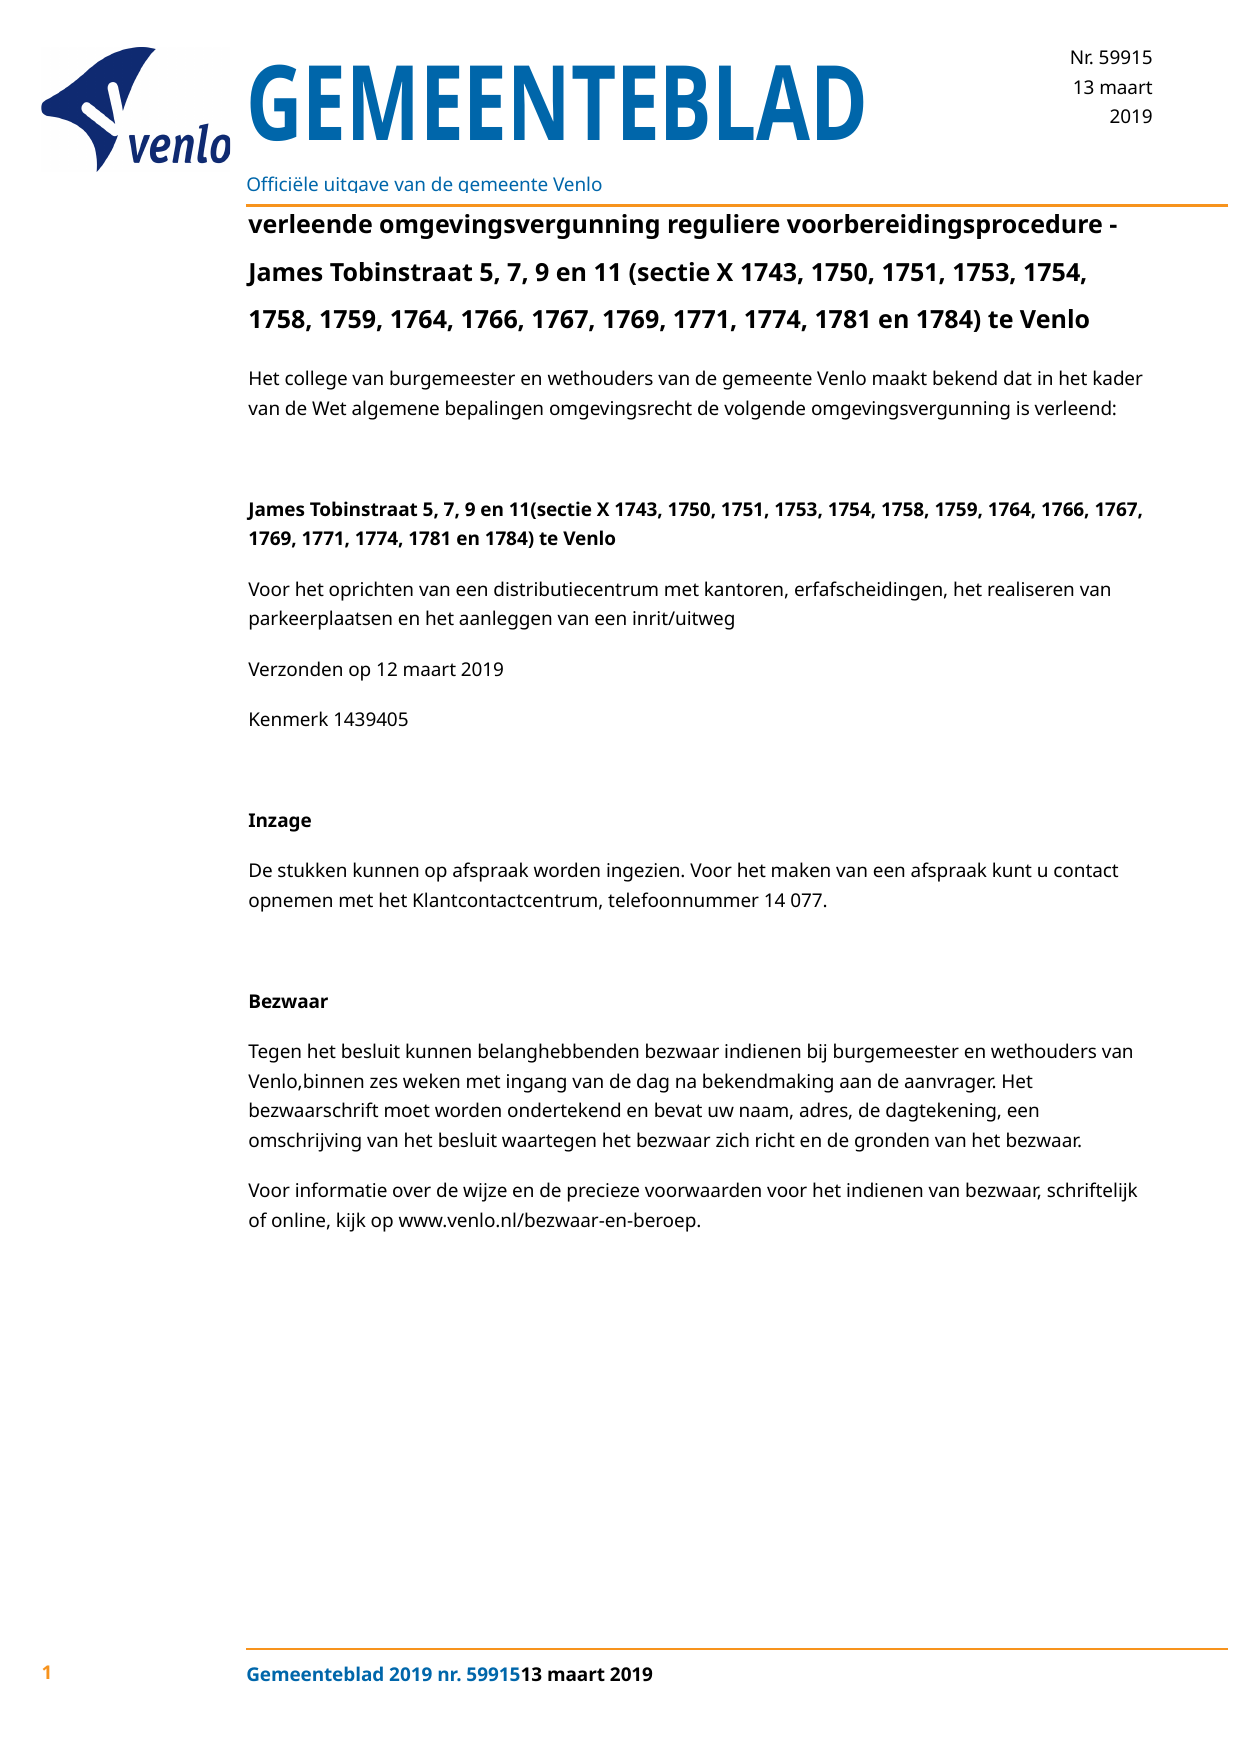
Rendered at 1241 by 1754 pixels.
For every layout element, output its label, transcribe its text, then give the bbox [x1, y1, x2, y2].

text Het college van burgemeester en wethouders van de gemeente Venlo maakt bekend dat in het kader van de Wet algemene bepalingen omgevingsrecht de volgende omgevingsvergunning is verleend: [248, 366, 1152, 421]
text Verzonden op 12 maart 2019 [248, 656, 1152, 682]
text verleende omgevingsvergunning reguliere voorbereidingsprocedure - James Tobinstraat 5, 7, 9 en 11 (sectie X 1743, 1750, 1751, 1753, 1754, 1758, 1759, 1764, 1766, 1767, 1769, 1771, 1774, 1781 en 1784) te Venlo [248, 207, 1152, 336]
picture [41, 47, 231, 172]
text Kenmerk 1439405 [248, 706, 1152, 732]
text Voor informatie over de wijze en de precieze voorwaarden voor het indienen van bezwaar, schriftelijk of online, kijk op www.venlo.nl/bezwaar-en-beroep. [248, 1178, 1152, 1233]
text De stukken kunnen op afspraak worden ingezien. Voor het maken van een afspraak kunt u contact opnemen met het Klantcontactcentrum, telefoonnummer 14 077. [248, 858, 1152, 913]
text James Tobinstraat 5, 7, 9 en 11(sectie X 1743, 1750, 1751, 1753, 1754, 1758, 1759, 1764, 1766, 1767, 1769, 1771, 1774, 1781 en 1784) te Venlo [248, 496, 1152, 551]
text Tegen het besluit kunnen belanghebbenden bezwaar indienen bij burgemeester en wethouders van Venlo,binnen zes weken met ingang van de dag na bekendmaking aan de aanvrager. Het bezwaarschrift moet worden ondertekend en bevat uw naam, adres, de dagtekening, een omschrijving van het besluit waartegen het bezwaar zich richt en de gronden van het bezwaar. [248, 1038, 1152, 1153]
text Voor het oprichten van een distributiecentrum met kantoren, erfafscheidingen, het realiseren van parkeerplaatsen en het aanleggen van een inrit/uitweg [248, 576, 1152, 631]
text Inzage [248, 807, 1152, 833]
text Bezwaar [248, 988, 1152, 1014]
